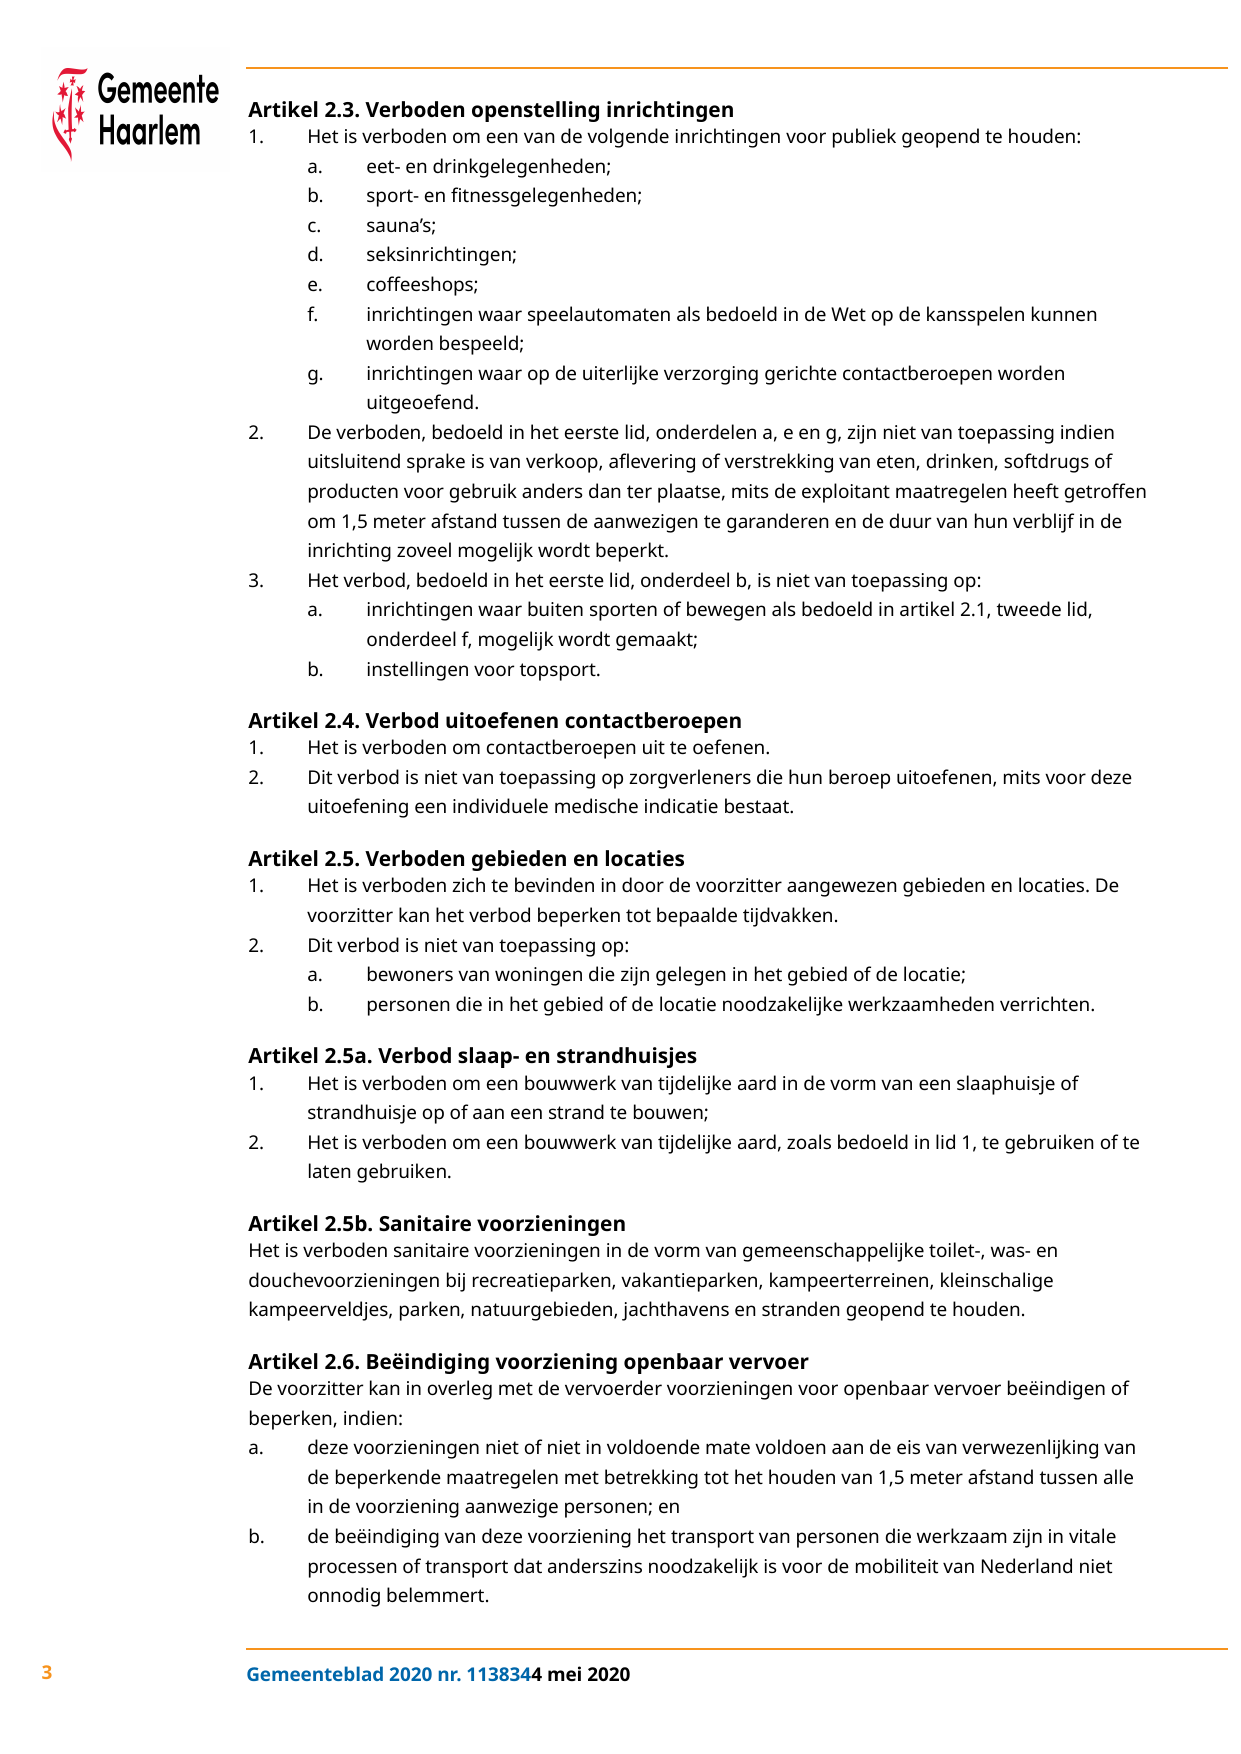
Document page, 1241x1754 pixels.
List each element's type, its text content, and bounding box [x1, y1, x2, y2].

list Het is verboden om een bouwwerk van tijdelijke aard in de vorm van een slaaphuisje of strandhuisje op of aan een strand te bouwen; [248, 1070, 1152, 1125]
list Het is verboden om een bouwwerk van tijdelijke aard, zoals bedoeld in lid 1, te gebruiken of te laten gebruiken. [248, 1129, 1152, 1184]
list sport- en fitnessgelegenheden; [307, 182, 1152, 208]
list De verboden, bedoeld in het eerste lid, onderdelen a, e en g, zijn niet van toepassing indien uitsluitend sprake is van verkoop, aflevering of verstrekking van eten, drinken, softdrugs of producten voor gebruik anders dan ter plaatse, mits de exploitant maatregelen heeft getroffen om 1,5 meter afstand tussen de aanwezigen te garanderen en de duur van hun verblijf in de inrichting zoveel mogelijk wordt beperkt. [248, 419, 1152, 563]
list Het verbod, bedoeld in het eerste lid, onderdeel b, is niet van toepassing op: [248, 567, 1152, 593]
text Artikel 2.5. Verboden gebieden en locaties [248, 844, 1152, 873]
list inrichtingen waar buiten sporten of bewegen als bedoeld in artikel 2.1, tweede lid, onderdeel f, mogelijk wordt gemaakt; [307, 597, 1152, 652]
list deze voorzieningen niet of niet in voldoende mate voldoen aan de eis van verwezenlijking van de beperkende maatregelen met betrekking tot het houden van 1,5 meter afstand tussen alle in de voorziening aanwezige personen; en [248, 1434, 1152, 1519]
text De voorzitter kan in overleg met de vervoerder voorzieningen voor openbaar vervoer beëindigen of beperken, indien: [248, 1375, 1152, 1431]
list instellingen voor topsport. [307, 656, 1152, 681]
list inrichtingen waar op de uiterlijke verzorging gerichte contactberoepen worden uitgeoefend. [307, 360, 1152, 415]
list Dit verbod is niet van toepassing op zorgverleners die hun beroep uitoefenen, mits voor deze uitoefening een individuele medische indicatie bestaat. [248, 764, 1152, 819]
text Het is verboden sanitaire voorzieningen in de vorm van gemeenschappelijke toilet-, was- en douchevoorzieningen bij recreatieparken, vakantieparken, kampeerterreinen, kleinschalige kampeerveldjes, parken, natuurgebieden, jachthavens en stranden geopend te houden. [248, 1237, 1152, 1322]
list seksinrichtingen; [307, 242, 1152, 267]
list Het is verboden om een van de volgende inrichtingen voor publiek geopend te houden: [248, 123, 1152, 149]
list inrichtingen waar speelautomaten als bedoeld in de Wet op de kansspelen kunnen worden bespeeld; [307, 301, 1152, 356]
picture [41, 47, 231, 172]
text Artikel 2.4. Verbod uitoefenen contactberoepen [248, 706, 1152, 734]
text Artikel 2.6. Beëindiging voorziening openbaar vervoer [248, 1347, 1152, 1375]
list eet- en drinkgelegenheden; [307, 153, 1152, 178]
list coffeeshops; [307, 271, 1152, 297]
text Artikel 2.5b. Sanitaire voorzieningen [248, 1209, 1152, 1237]
list sauna’s; [307, 212, 1152, 238]
list Het is verboden zich te bevinden in door de voorzitter aangewezen gebieden en locaties. De voorzitter kan het verbod beperken tot bepaalde tijdvakken. [248, 873, 1152, 928]
text Artikel 2.3. Verboden openstelling inrichtingen [248, 95, 1152, 123]
list Dit verbod is niet van toepassing op: [248, 932, 1152, 957]
list de beëindiging van deze voorziening het transport van personen die werkzaam zijn in vitale processen of transport dat anderszins noodzakelijk is voor de mobiliteit van Nederland niet onnodig belemmert. [248, 1523, 1152, 1608]
text Artikel 2.5a. Verbod slaap- en strandhuisjes [248, 1041, 1152, 1070]
list personen die in het gebied of de locatie noodzakelijke werkzaamheden verrichten. [307, 991, 1152, 1017]
list bewoners van woningen die zijn gelegen in het gebied of de locatie; [307, 961, 1152, 987]
list Het is verboden om contactberoepen uit te oefenen. [248, 734, 1152, 760]
